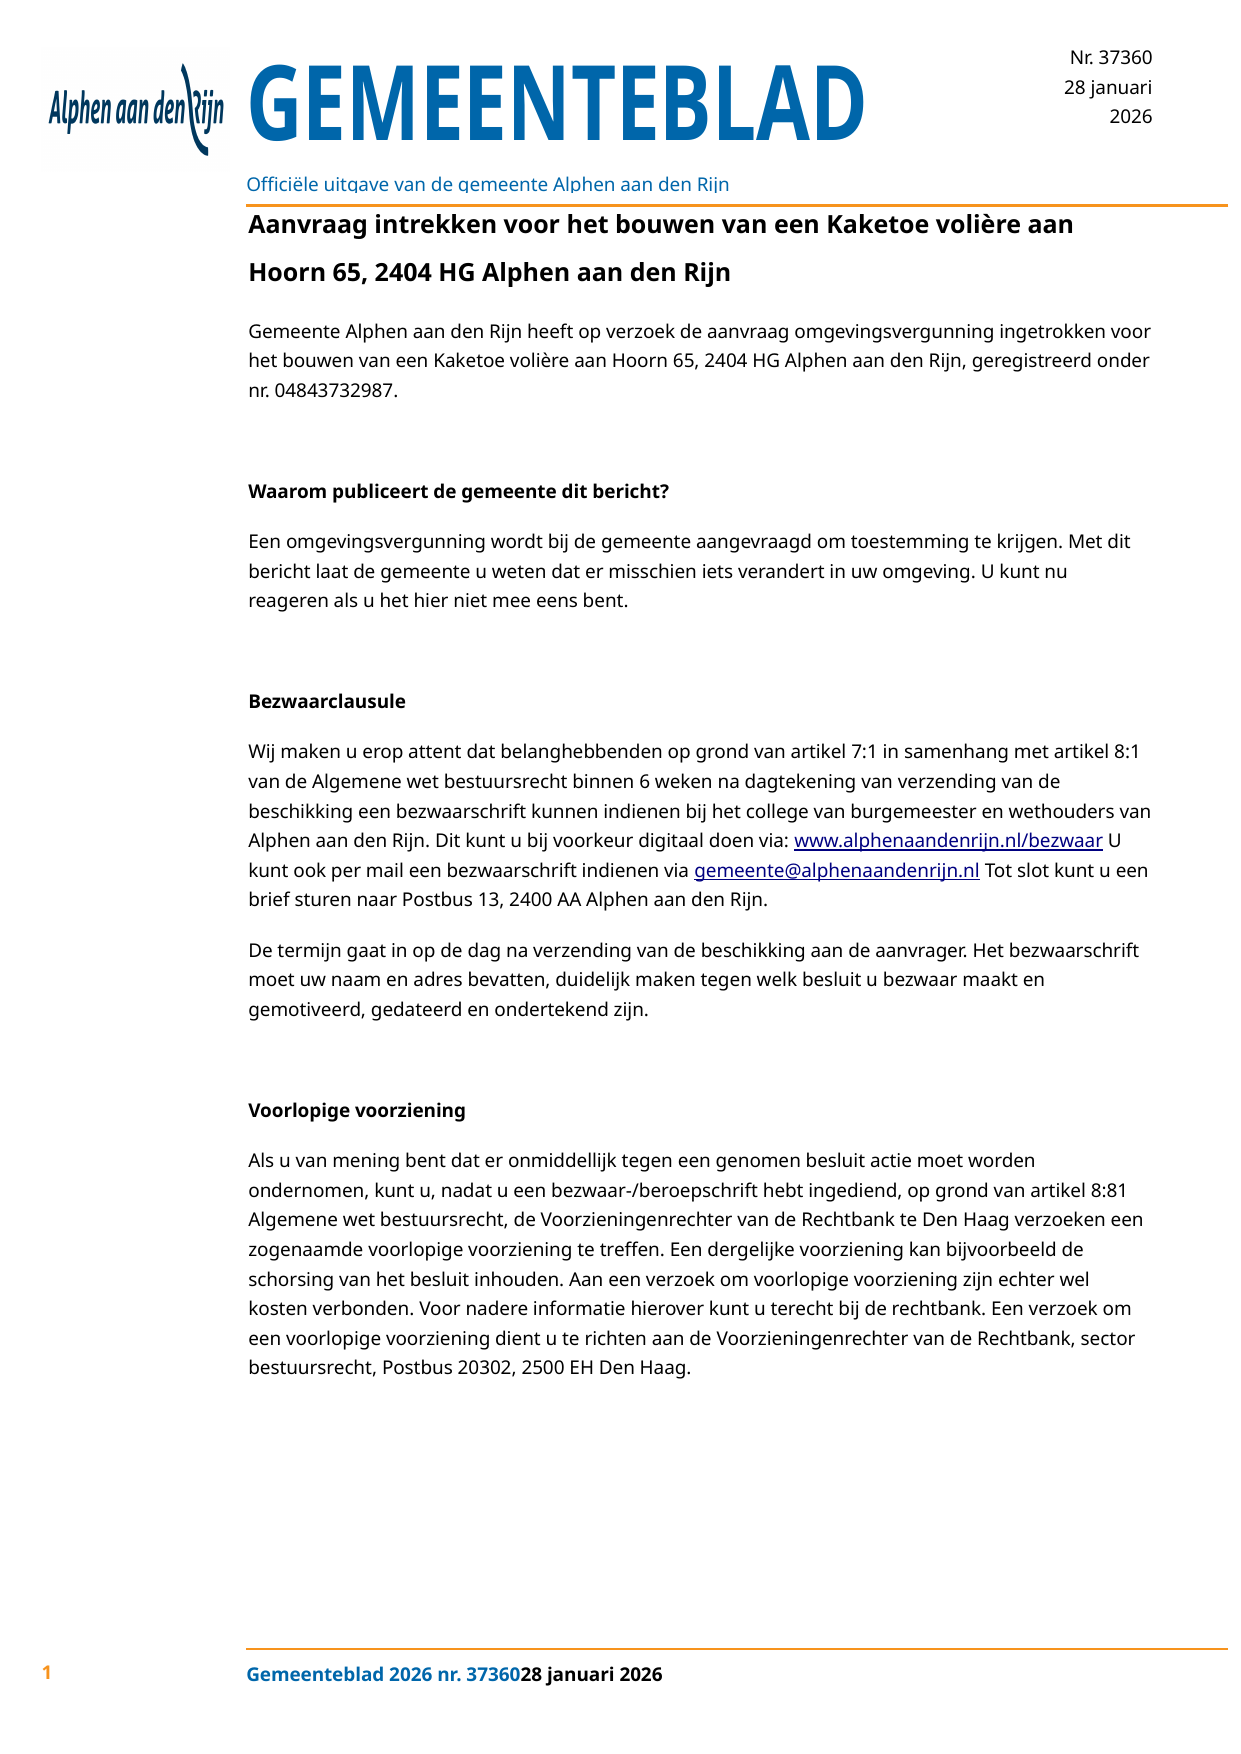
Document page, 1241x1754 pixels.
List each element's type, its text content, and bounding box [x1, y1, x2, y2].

text Bezwaarclausule [248, 688, 1152, 714]
text Aanvraag intrekken voor het bouwen van een Kaketoe volière aan Hoorn 65, 2404 HG Alphen aan den Rijn [248, 207, 1152, 288]
text Als u van mening bent dat er onmiddellijk tegen een genomen besluit actie moet worden ondernomen, kunt u, nadat u een bezwaar-/beroepschrift hebt ingediend, op grond van artikel 8:81 Algemene wet bestuursrecht, de Voorzieningenrechter van de Rechtbank te Den Haag verzoeken een zogenaamde voorlopige voorziening te treffen. Een dergelijke voorziening kan bijvoorbeeld de schorsing van het besluit inhouden. Aan een verzoek om voorlopige voorziening zijn echter wel kosten verbonden. Voor nadere informatie hierover kunt u terecht bij de rechtbank. Een verzoek om een voorlopige voorziening dient u te richten aan de Voorzieningenrechter van de Rechtbank, sector bestuursrecht, Postbus 20302, 2500 EH Den Haag. [248, 1147, 1152, 1380]
text Wij maken u erop attent dat belanghebbenden op grond van artikel 7:1 in samenhang met artikel 8:1 van de Algemene wet bestuursrecht binnen 6 weken na dagtekening van verzending van de beschikking een bezwaarschrift kunnen indienen bij het college van burgemeester en wethouders van Alphen aan den Rijn. Dit kunt u bij voorkeur digitaal doen via: www.alphenaandenrijn.nl/bezwaar U kunt ook per mail een bezwaarschrift indienen via gemeente@alphenaandenrijn.nl Tot slot kunt u een brief sturen naar Postbus 13, 2400 AA Alphen aan den Rijn. [248, 739, 1152, 912]
text Een omgevingsvergunning wordt bij de gemeente aangevraagd om toestemming te krijgen. Met dit bericht laat de gemeente u weten dat er misschien iets verandert in uw omgeving. U kunt nu reageren als u het hier niet mee eens bent. [248, 528, 1152, 613]
picture [41, 47, 231, 172]
text Voorlopige voorziening [248, 1097, 1152, 1123]
text De termijn gaat in op de dag na verzending van de beschikking aan de aanvrager. Het bezwaarschrift moet uw naam en adres bevatten, duidelijk maken tegen welk besluit u bezwaar maakt en gemotiveerd, gedateerd en ondertekend zijn. [248, 937, 1152, 1022]
text Gemeente Alphen aan den Rijn heeft op verzoek de aanvraag omgevingsvergunning ingetrokken voor het bouwen van een Kaketoe volière aan Hoorn 65, 2404 HG Alphen aan den Rijn, geregistreerd onder nr. 04843732987. [248, 318, 1152, 403]
text Waarom publiceert de gemeente dit bericht? [248, 478, 1152, 504]
